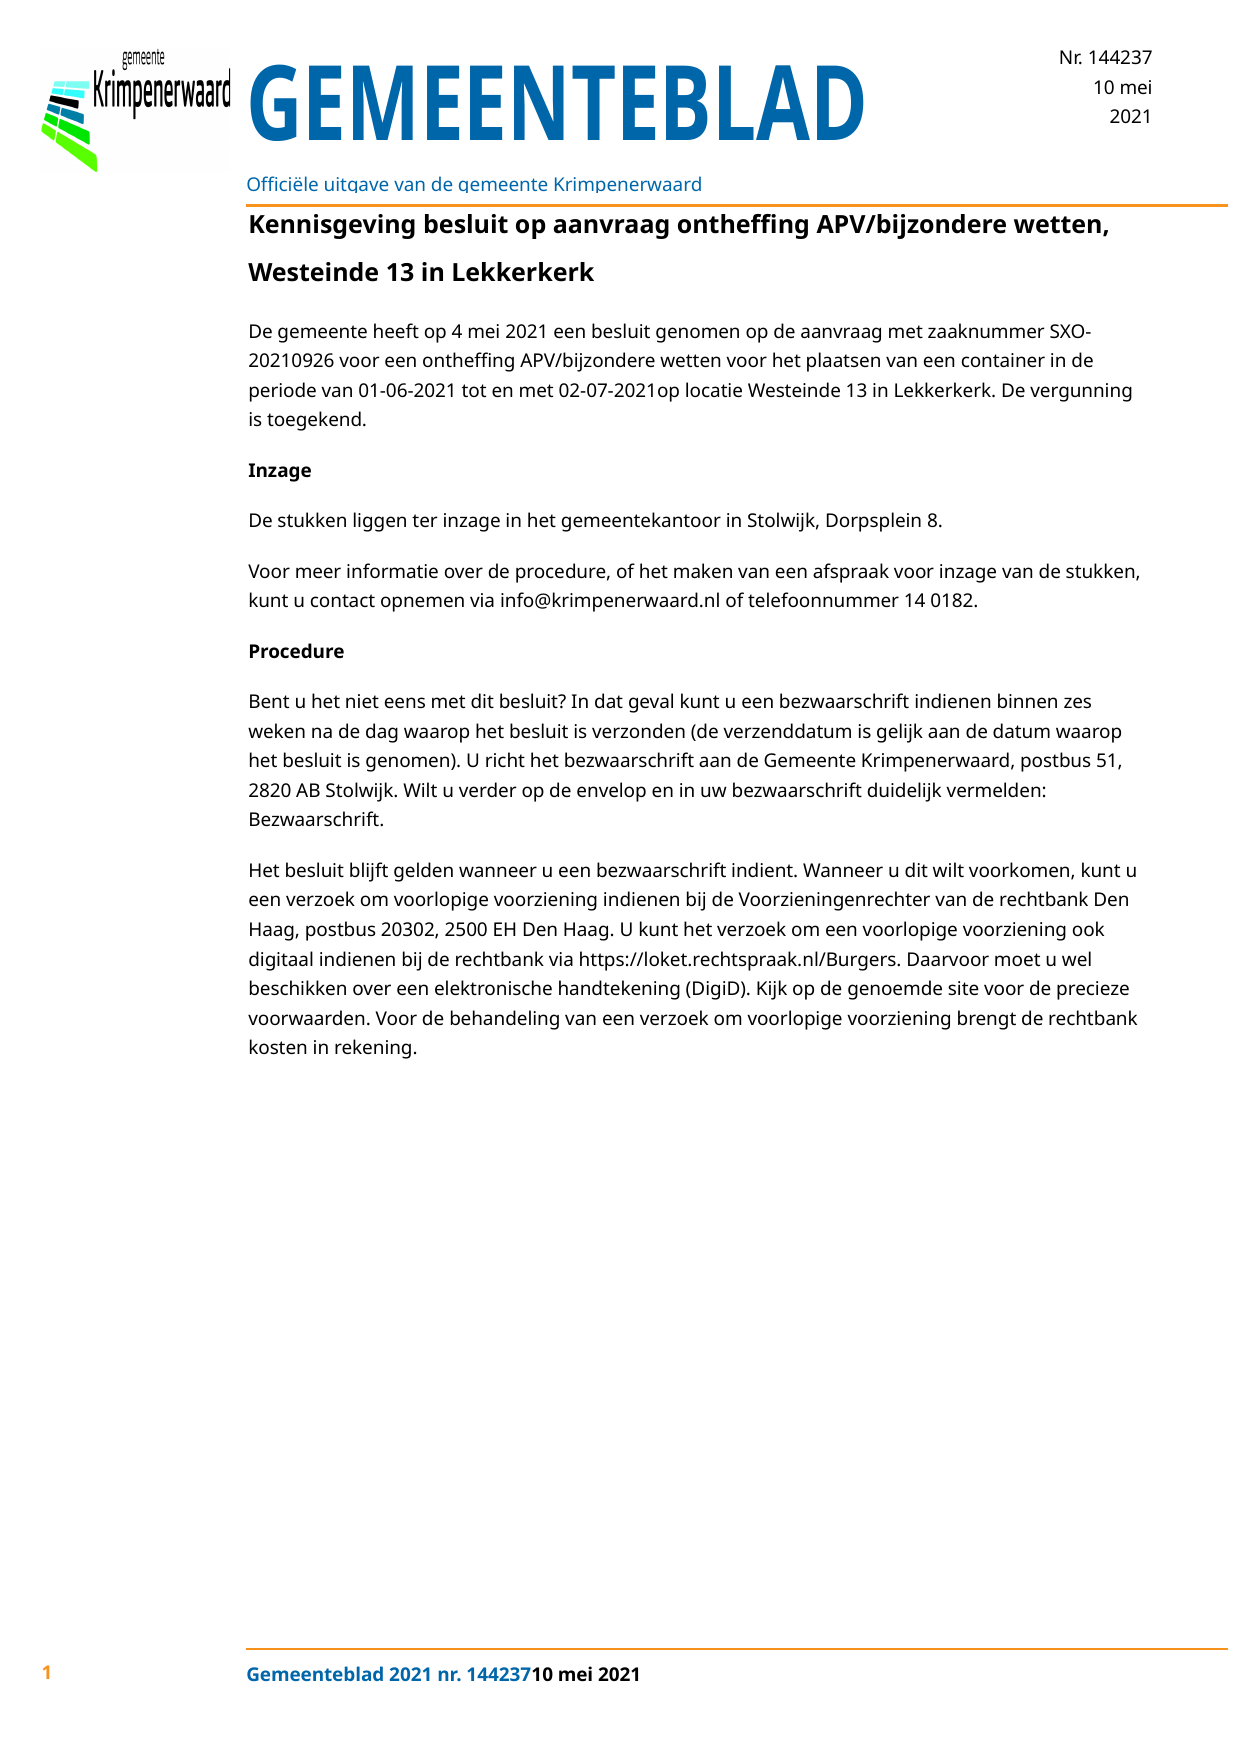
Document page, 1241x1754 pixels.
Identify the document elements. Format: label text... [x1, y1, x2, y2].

text Inzage [248, 457, 1152, 483]
picture [41, 47, 231, 172]
text Voor meer informatie over de procedure, of het maken van een afspraak voor inzage van de stukken, kunt u contact opnemen via info@krimpenerwaard.nl of telefoonnummer 14 0182. [248, 558, 1152, 613]
text Kennisgeving besluit op aanvraag ontheffing APV/bijzondere wetten, Westeinde 13 in Lekkerkerk [248, 207, 1152, 288]
text Bent u het niet eens met dit besluit? In dat geval kunt u een bezwaarschrift indienen binnen zes weken na de dag waarop het besluit is verzonden (de verzenddatum is gelijk aan de datum waarop het besluit is genomen). U richt het bezwaarschrift aan de Gemeente Krimpenerwaard, postbus 51, 2820 AB Stolwijk. Wilt u verder op de envelop en in uw bezwaarschrift duidelijk vermelden: Bezwaarschrift. [248, 688, 1152, 832]
text Procedure [248, 638, 1152, 664]
text Het besluit blijft gelden wanneer u een bezwaarschrift indient. Wanneer u dit wilt voorkomen, kunt u een verzoek om voorlopige voorziening indienen bij de Voorzieningenrechter van de rechtbank Den Haag, postbus 20302, 2500 EH Den Haag. U kunt het verzoek om een voorlopige voorziening ook digitaal indienen bij de rechtbank via https://loket.rechtspraak.nl/Burgers. Daarvoor moet u wel beschikken over een elektronische handtekening (DigiD). Kijk op de genoemde site voor de precieze voorwaarden. Voor de behandeling van een verzoek om voorlopige voorziening brengt de rechtbank kosten in rekening. [248, 857, 1152, 1060]
text De stukken liggen ter inzage in het gemeentekantoor in Stolwijk, Dorpsplein 8. [248, 507, 1152, 533]
text De gemeente heeft op 4 mei 2021 een besluit genomen op de aanvraag met zaaknummer SXO-20210926 voor een ontheffing APV/bijzondere wetten voor het plaatsen van een container in de periode van 01-06-2021 tot en met 02-07-2021op locatie Westeinde 13 in Lekkerkerk. De vergunning is toegekend. [248, 318, 1152, 432]
